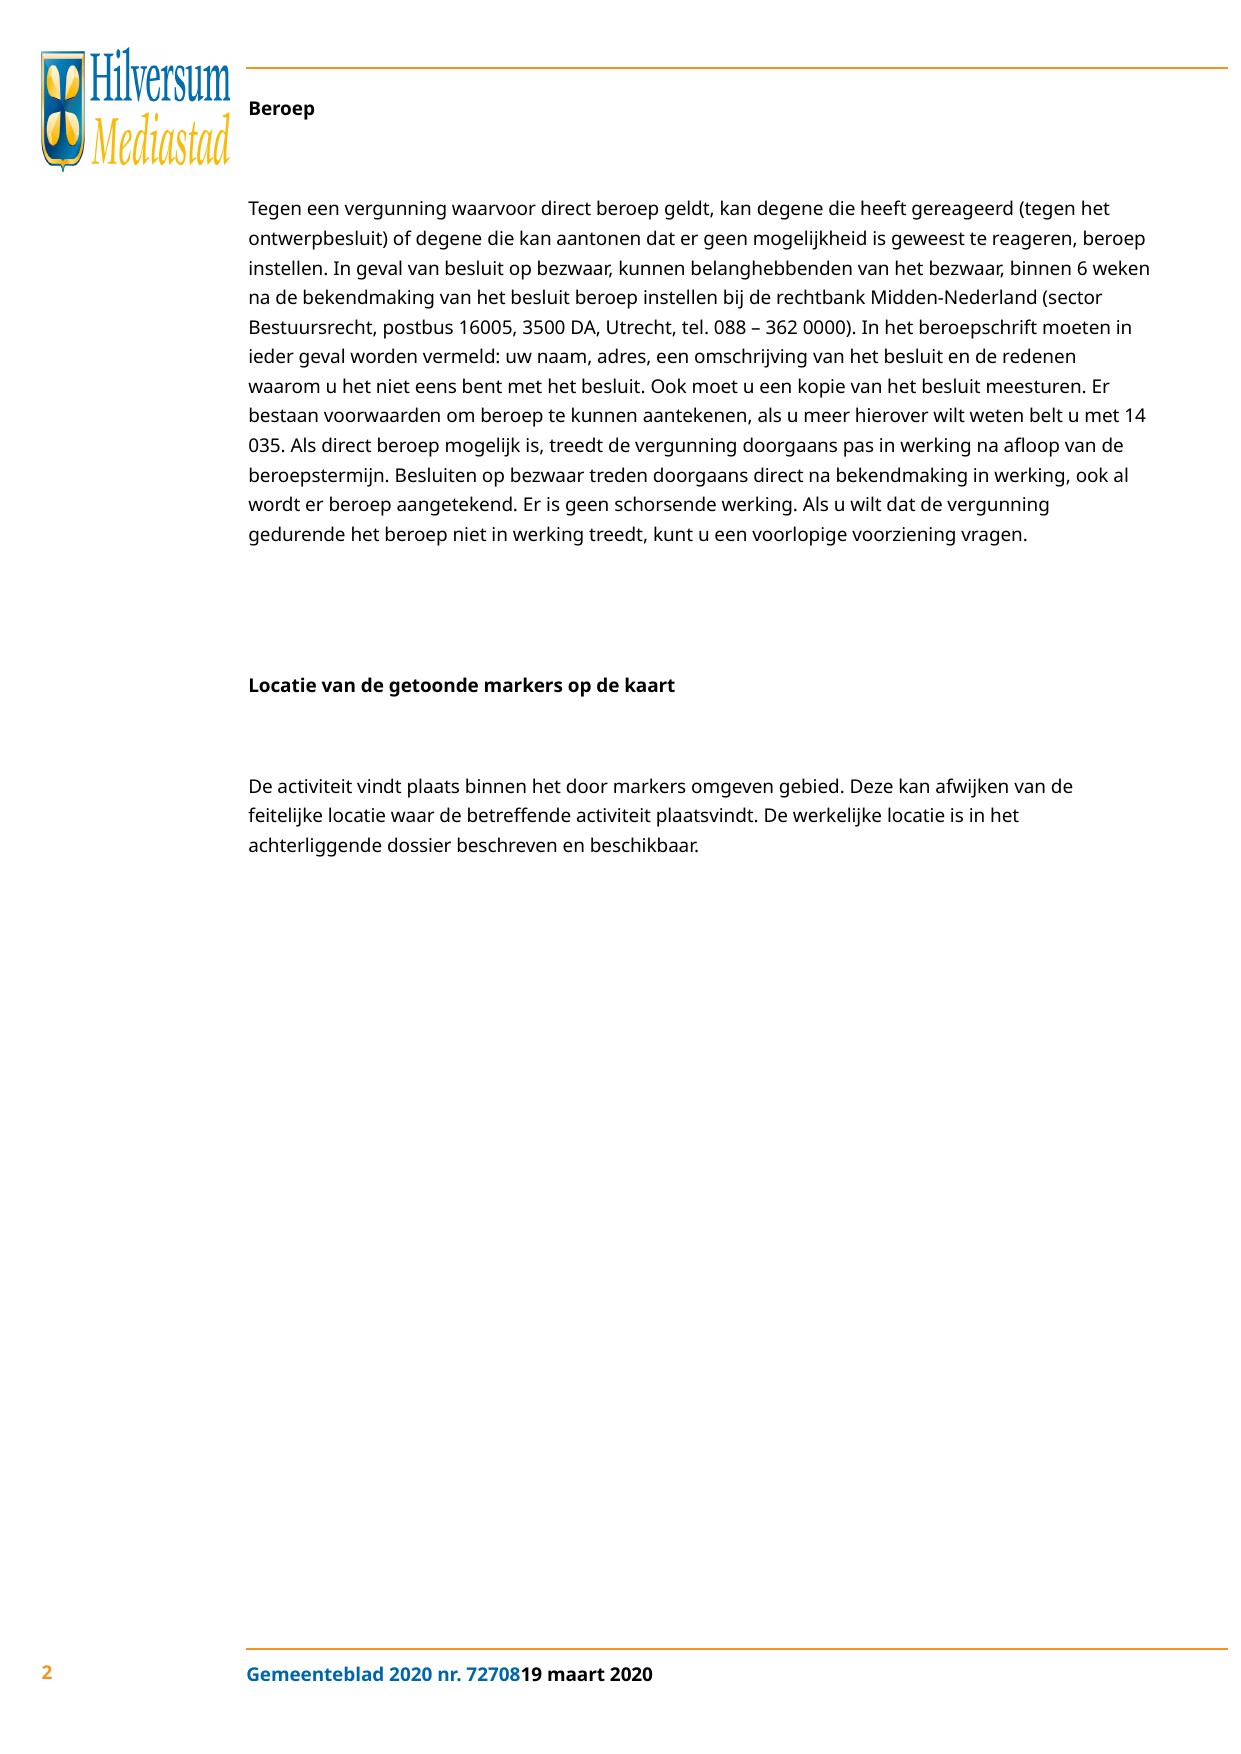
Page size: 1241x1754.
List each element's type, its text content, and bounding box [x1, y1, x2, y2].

text Tegen een vergunning waarvoor direct beroep geldt, kan degene die heeft gereageerd (tegen het ontwerpbesluit) of degene die kan aantonen dat er geen mogelijkheid is geweest te reageren, beroep instellen. In geval van besluit op bezwaar, kunnen belanghebbenden van het bezwaar, binnen 6 weken na de bekendmaking van het besluit beroep instellen bij de rechtbank Midden-Nederland (sector Bestuursrecht, postbus 16005, 3500 DA, Utrecht, tel. 088 – 362 0000). In het beroepschrift moeten in ieder geval worden vermeld: uw naam, adres, een omschrijving van het besluit en de redenen waarom u het niet eens bent met het besluit. Ook moet u een kopie van het besluit meesturen. Er bestaan voorwaarden om beroep te kunnen aantekenen, als u meer hierover wilt weten belt u met 14 035. Als direct beroep mogelijk is, treedt de vergunning doorgaans pas in werking na afloop van de beroepstermijn. Besluiten op bezwaar treden doorgaans direct na bekendmaking in werking, ook al wordt er beroep aangetekend. Er is geen schorsende werking. Als u wilt dat de vergunning gedurende het beroep niet in werking treedt, kunt u een voorlopige voorziening vragen. [248, 196, 1152, 547]
text Beroep [248, 95, 1152, 121]
text De activiteit vindt plaats binnen het door markers omgeven gebied. Deze kan afwijken van de feitelijke locatie waar de betreffende activiteit plaatsvindt. De werkelijke locatie is in het achterliggende dossier beschreven en beschikbaar. [248, 773, 1152, 858]
text Locatie van de getoonde markers op de kaart [248, 672, 1152, 698]
picture [41, 47, 231, 172]
